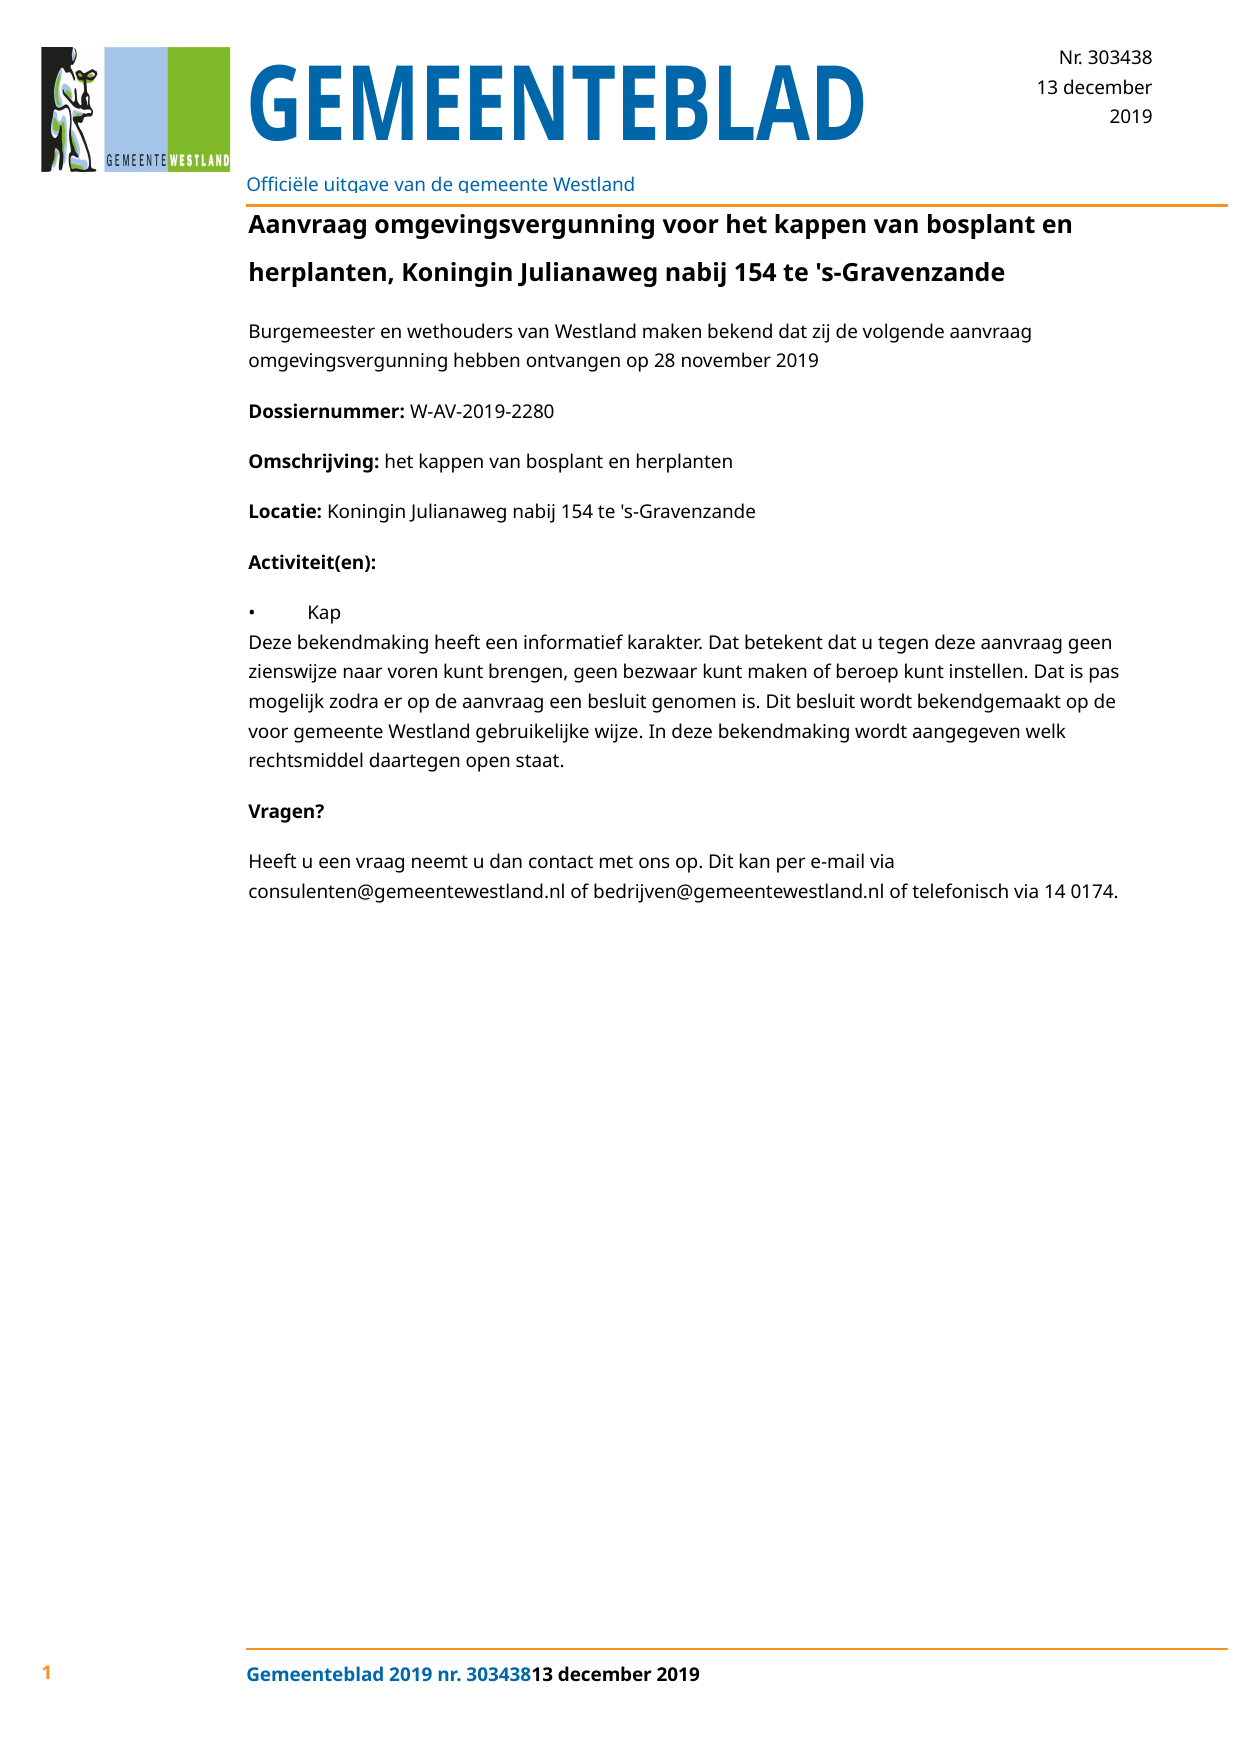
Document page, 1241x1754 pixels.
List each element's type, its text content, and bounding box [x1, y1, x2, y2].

list Kap [248, 599, 1152, 625]
text Dossiernummer: W-AV-2019-2280 [248, 398, 1152, 424]
text Locatie: Koningin Julianaweg nabij 154 te 's-Gravenzande [248, 499, 1152, 524]
text Burgemeester en wethouders van Westland maken bekend dat zij de volgende aanvraag omgevingsvergunning hebben ontvangen op 28 november 2019 [248, 318, 1152, 373]
text Activiteit(en): [248, 549, 1152, 575]
text Vragen? [248, 798, 1152, 824]
picture [41, 47, 231, 172]
text Omschrijving: het kappen van bosplant en herplanten [248, 448, 1152, 474]
text Heeft u een vraag neemt u dan contact met ons op. Dit kan per e-mail via consulenten@gemeentewestland.nl of bedrijven@gemeentewestland.nl of telefonisch via 14 0174. [248, 848, 1152, 904]
text Deze bekendmaking heeft een informatief karakter. Dat betekent dat u tegen deze aanvraag geen zienswijze naar voren kunt brengen, geen bezwaar kunt maken of beroep kunt instellen. Dat is pas mogelijk zodra er op de aanvraag een besluit genomen is. Dit besluit wordt bekendgemaakt op de voor gemeente Westland gebruikelijke wijze. In deze bekendmaking wordt aangegeven welk rechtsmiddel daartegen open staat. [248, 629, 1152, 773]
text Aanvraag omgevingsvergunning voor het kappen van bosplant en herplanten, Koningin Julianaweg nabij 154 te 's-Gravenzande [248, 207, 1152, 288]
